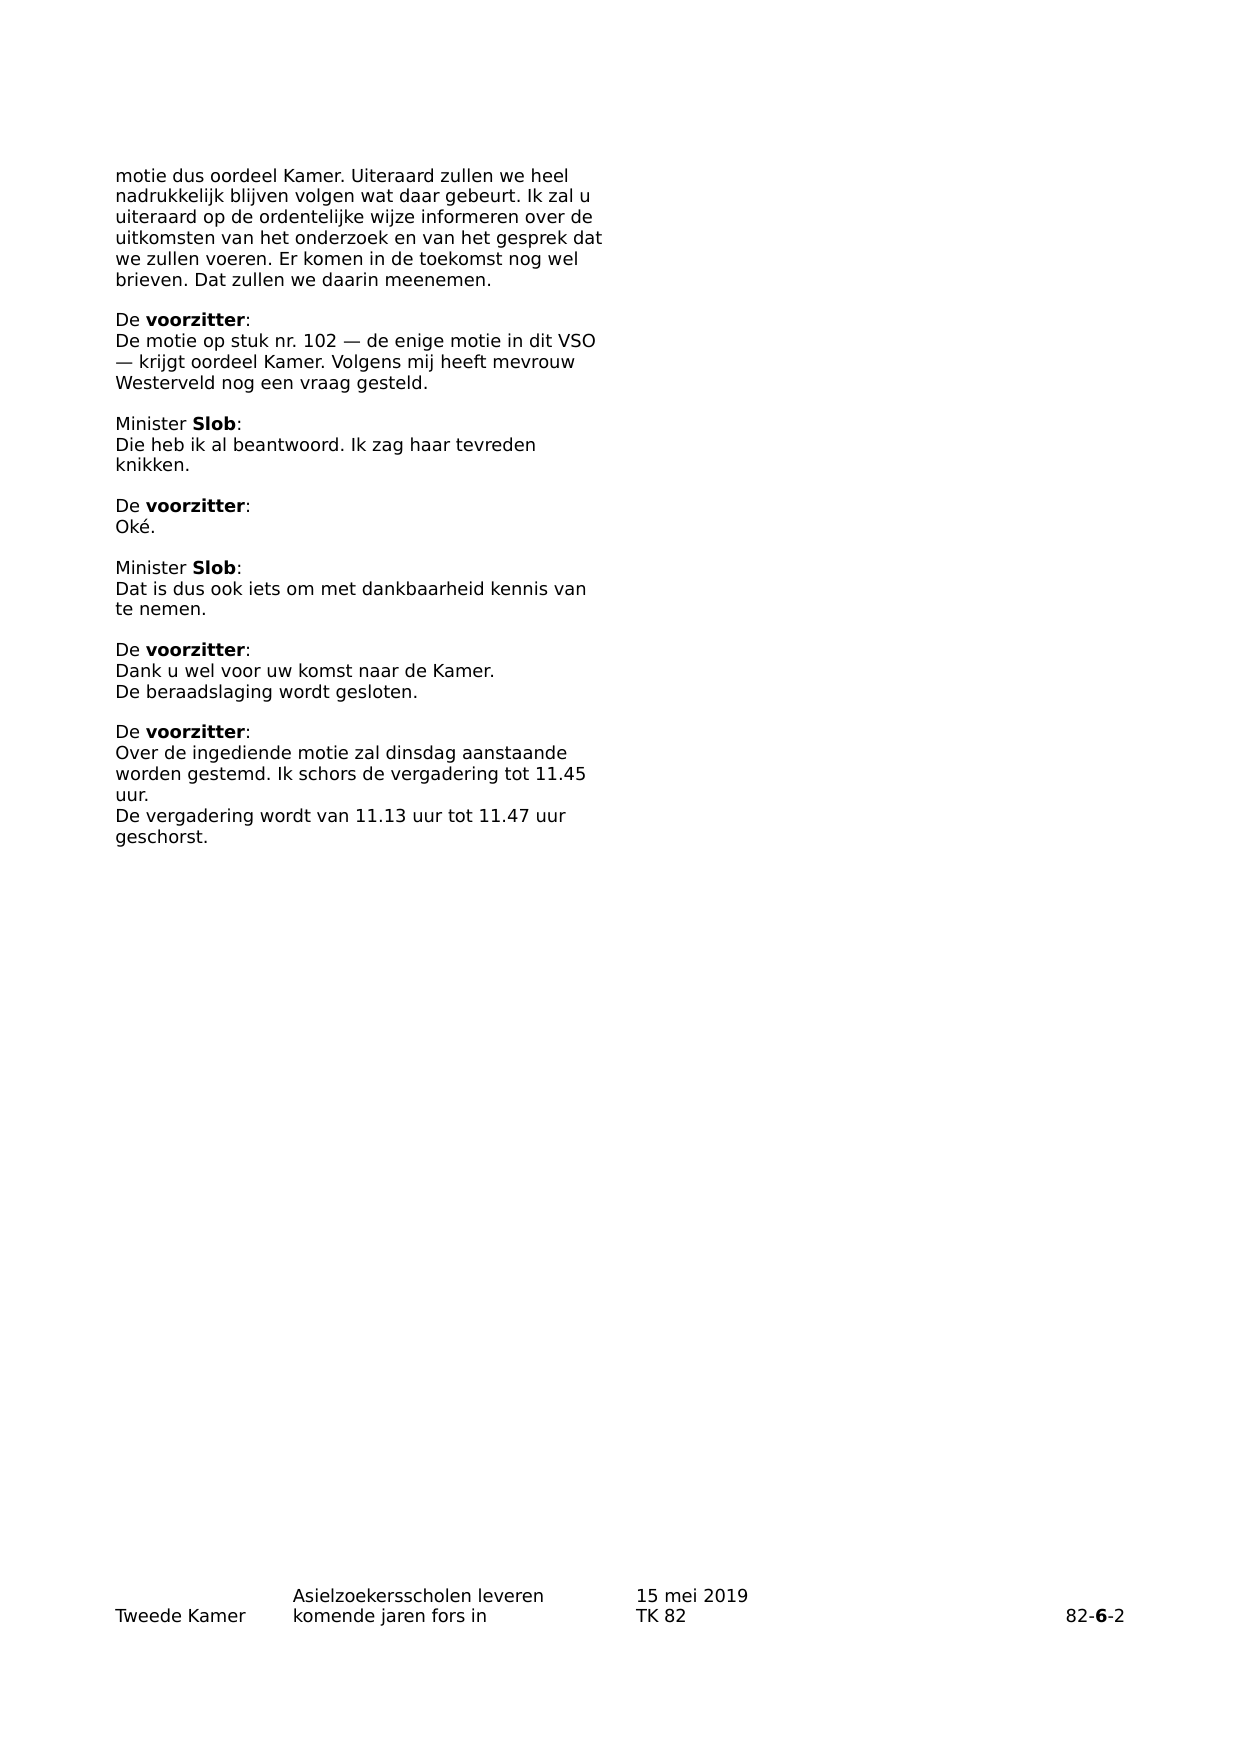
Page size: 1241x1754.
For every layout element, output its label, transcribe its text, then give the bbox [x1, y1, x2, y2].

text De vergadering wordt van 11.13 uur tot 11.47 uur geschorst. [115, 806, 605, 847]
text Over de ingediende motie zal dinsdag aanstaande worden gestemd. Ik schors de vergadering tot 11.45 uur. [115, 743, 605, 806]
text Dank u wel voor uw komst naar de Kamer. [115, 661, 605, 681]
text De voorzitter: [115, 310, 605, 331]
text motie dus oordeel Kamer. Uiteraard zullen we heel nadrukkelijk blijven volgen wat daar gebeurt. Ik zal u uiteraard op de ordentelijke wijze informeren over de uitkomsten van het onderzoek en van het gesprek dat we zullen voeren. Er komen in de toekomst nog wel brieven. Dat zullen we daarin meenemen. [115, 165, 605, 290]
text Minister Slob: [115, 413, 605, 434]
text De voorzitter: [115, 496, 605, 517]
text De motie op stuk nr. 102 — de enige motie in dit VSO — krijgt oordeel Kamer. Volgens mij heeft mevrouw Westerveld nog een vraag gesteld. [115, 331, 605, 393]
text De voorzitter: [115, 722, 605, 743]
text Die heb ik al beantwoord. Ik zag haar tevreden knikken. [115, 434, 605, 476]
text De voorzitter: [115, 640, 605, 661]
text Dat is dus ook iets om met dankbaarheid kennis van te nemen. [115, 578, 605, 620]
text Oké. [115, 517, 605, 537]
text De beraadslaging wordt gesloten. [115, 681, 605, 702]
text Minister Slob: [115, 557, 605, 578]
